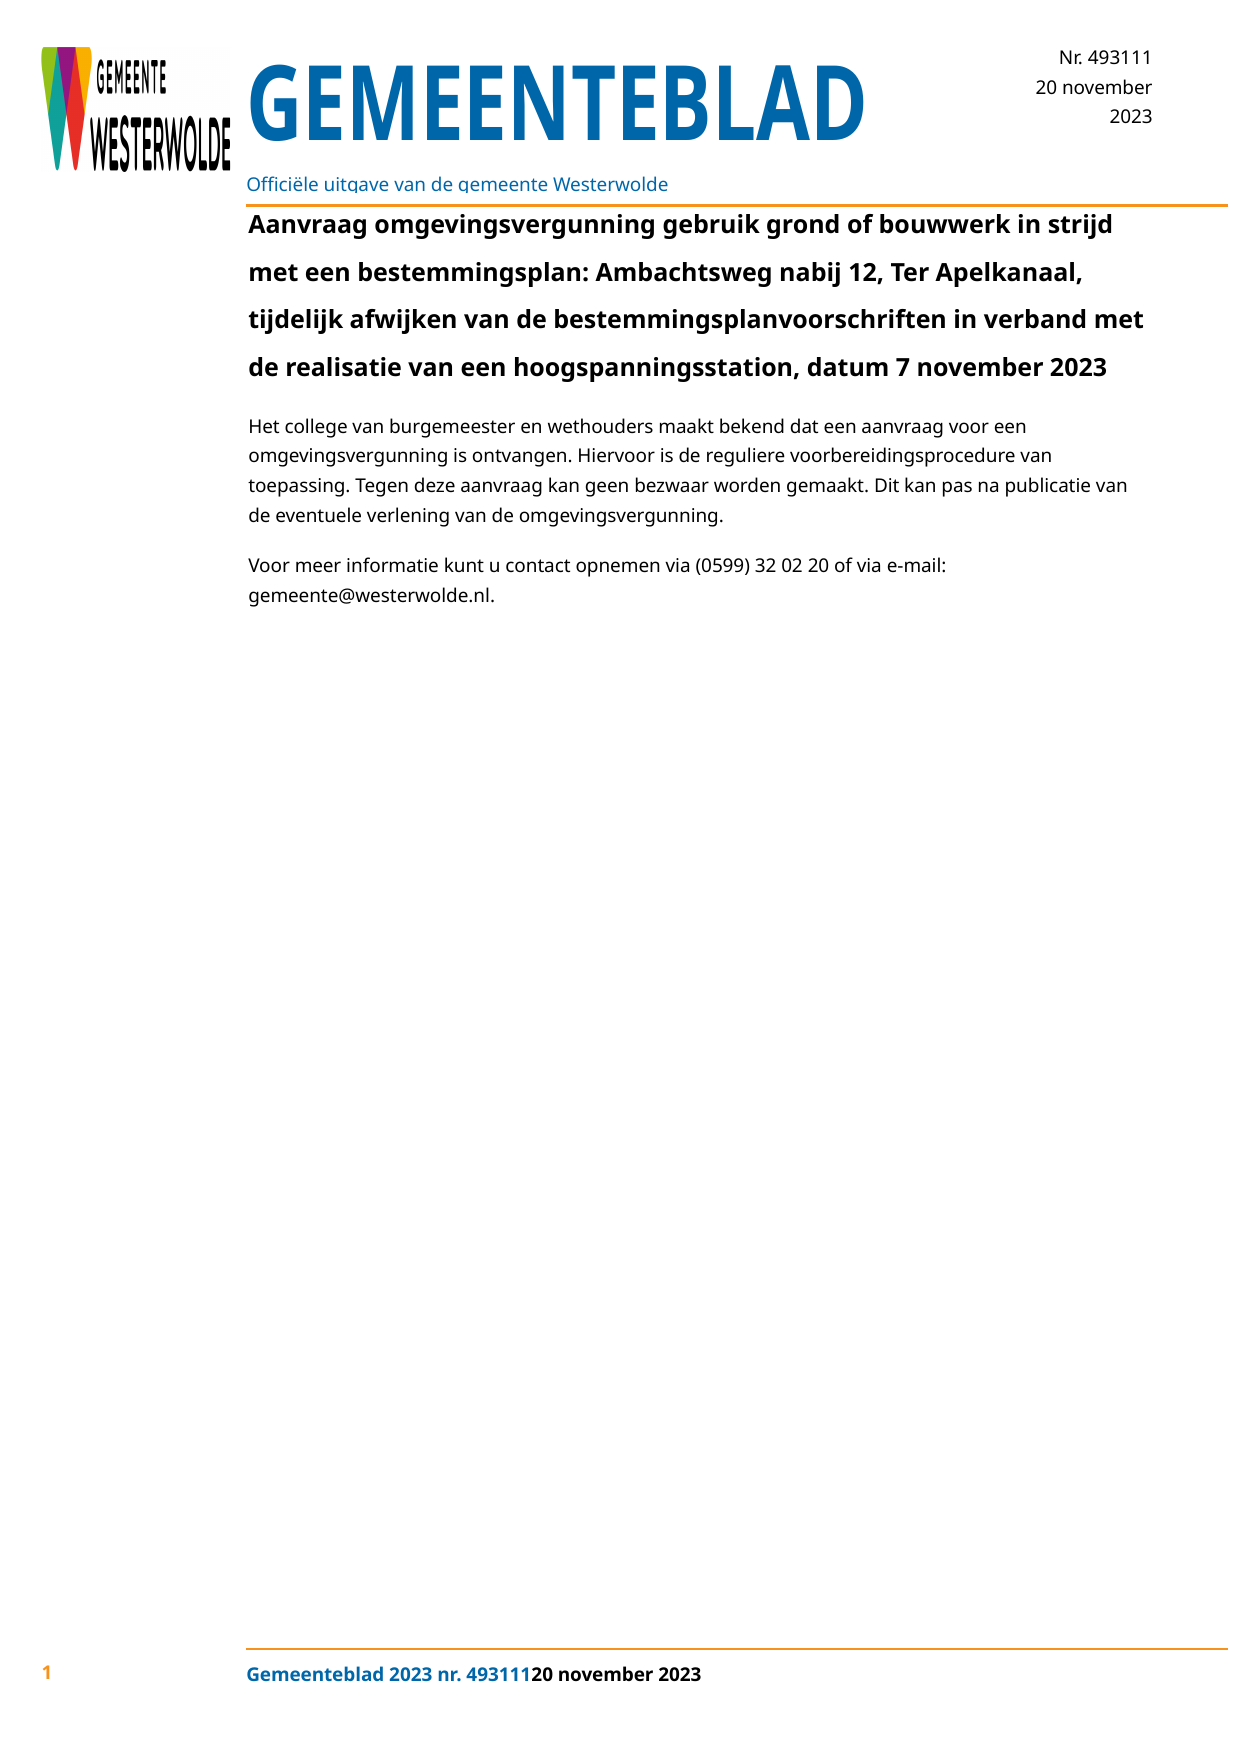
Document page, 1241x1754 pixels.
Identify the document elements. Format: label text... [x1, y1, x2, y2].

text Het college van burgemeester en wethouders maakt bekend dat een aanvraag voor een omgevingsvergunning is ontvangen. Hiervoor is de reguliere voorbereidingsprocedure van toepassing. Tegen deze aanvraag kan geen bezwaar worden gemaakt. Dit kan pas na publicatie van de eventuele verlening van de omgevingsvergunning. [248, 413, 1152, 528]
text Aanvraag omgevingsvergunning gebruik grond of bouwwerk in strijd met een bestemmingsplan: Ambachtsweg nabij 12, Ter Apelkanaal, tijdelijk afwijken van de bestemmingsplanvoorschriften in verband met de realisatie van een hoogspanningsstation, datum 7 november 2023 [248, 207, 1152, 384]
text Voor meer informatie kunt u contact opnemen via (0599) 32 02 20 of via e-mail: gemeente@westerwolde.nl. [248, 552, 1152, 608]
picture [41, 47, 231, 172]
